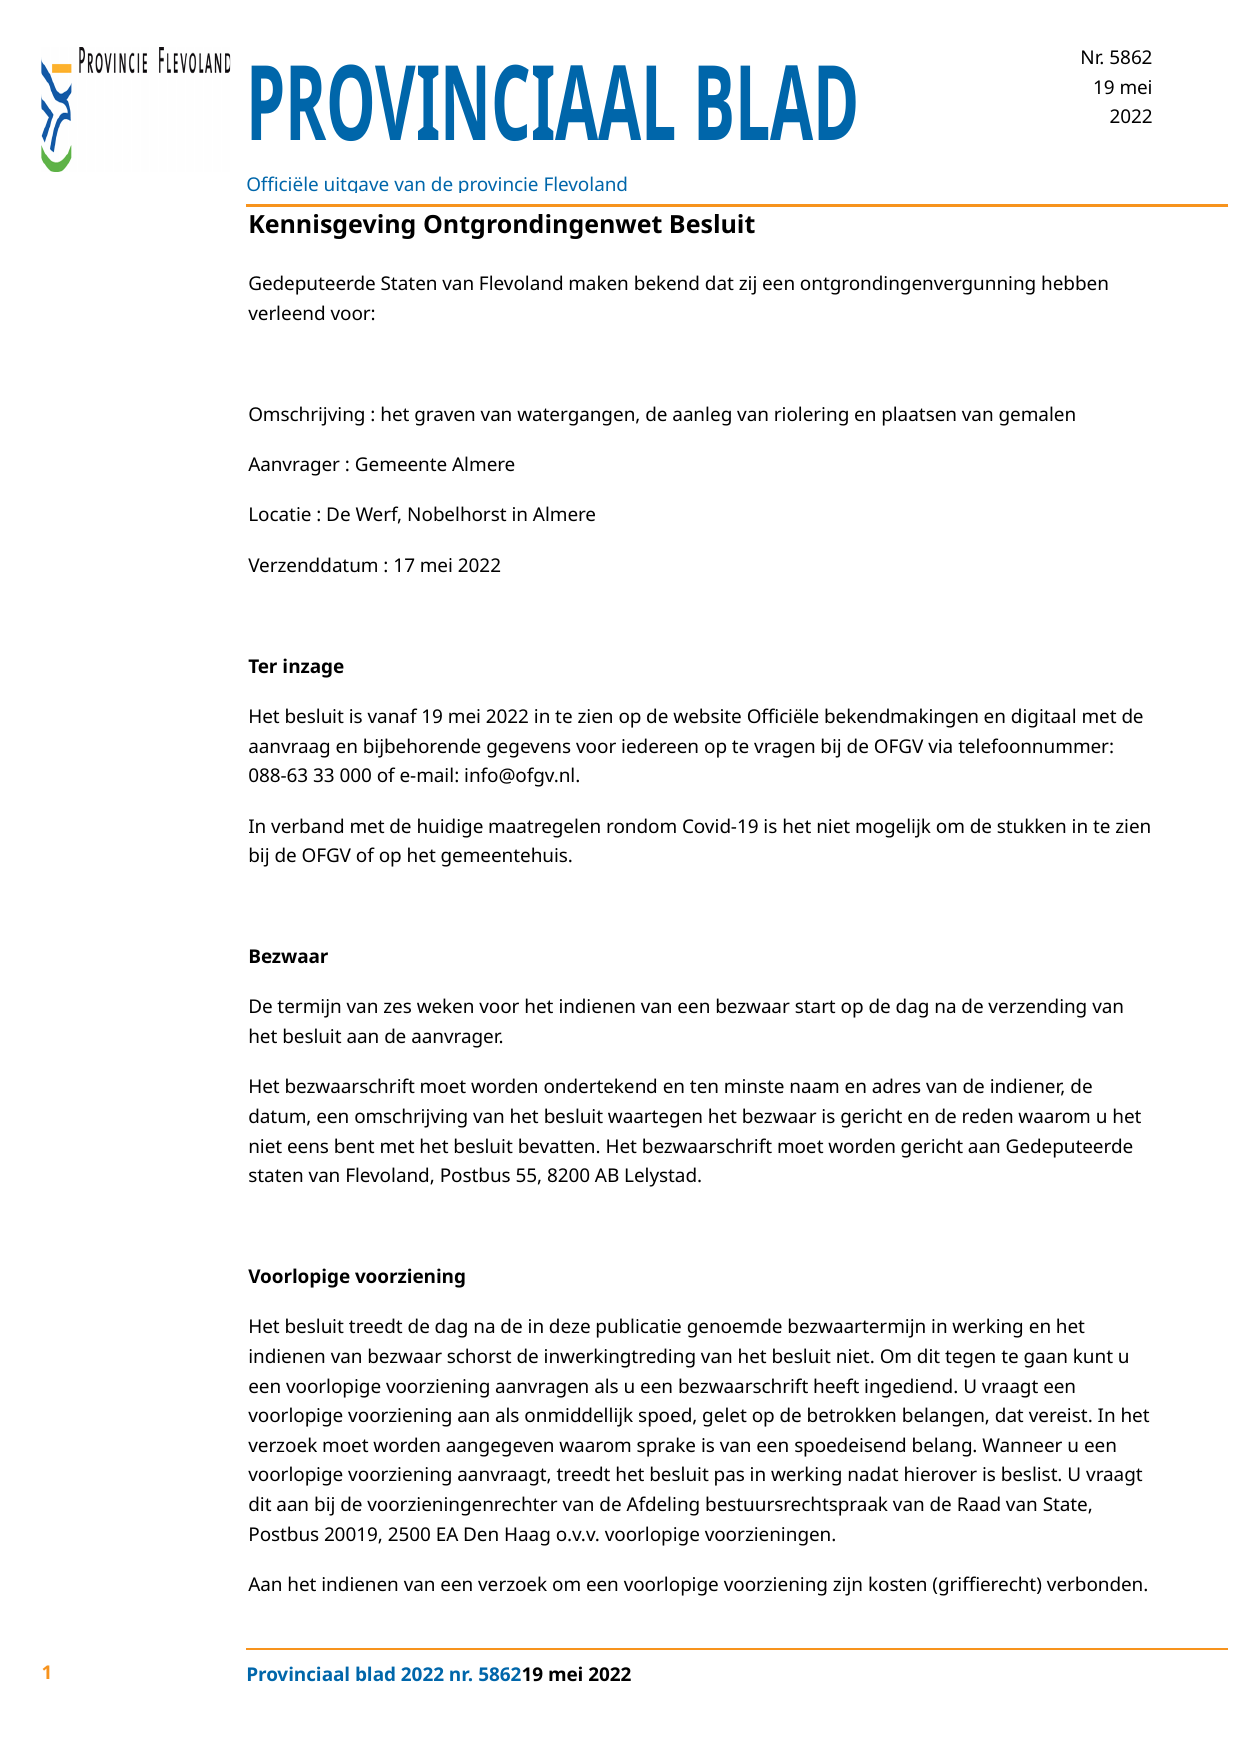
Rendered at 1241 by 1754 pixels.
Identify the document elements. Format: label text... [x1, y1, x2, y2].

text Het besluit treedt de dag na de in deze publicatie genoemde bezwaartermijn in werking en het indienen van bezwaar schorst de inwerkingtreding van het besluit niet. Om dit tegen te gaan kunt u een voorlopige voorziening aanvragen als u een bezwaarschrift heeft ingediend. U vraagt een voorlopige voorziening aan als onmiddellijk spoed, gelet op de betrokken belangen, dat vereist. In het verzoek moet worden aangegeven waarom sprake is van een spoedeisend belang. Wanneer u een voorlopige voorziening aanvraagt, treedt het besluit pas in werking nadat hierover is beslist. U vraagt dit aan bij de voorzieningenrechter van de Afdeling bestuursrechtspraak van de Raad van State, Postbus 20019, 2500 EA Den Haag o.v.v. voorlopige voorzieningen. [248, 1314, 1152, 1546]
text Gedeputeerde Staten van Flevoland maken bekend dat zij een ontgrondingenvergunning hebben verleend voor: [248, 270, 1152, 326]
text Aanvrager : Gemeente Almere [248, 451, 1152, 477]
text Bezwaar [248, 943, 1152, 969]
picture [41, 47, 231, 172]
text De termijn van zes weken voor het indienen van een bezwaar start op de dag na de verzending van het besluit aan de aanvrager. [248, 994, 1152, 1049]
text Kennisgeving Ontgrondingenwet Besluit [248, 207, 1152, 241]
text Voorlopige voorziening [248, 1263, 1152, 1289]
text Het besluit is vanaf 19 mei 2022 in te zien op de website Officiële bekendmakingen en digitaal met de aanvraag en bijbehorende gegevens voor iedereen op te vragen bij de OFGV via telefoonnummer: 088-63 33 000 of e-mail: info@ofgv.nl. [248, 703, 1152, 788]
text Verzenddatum : 17 mei 2022 [248, 552, 1152, 578]
text Omschrijving : het graven van watergangen, de aanleg van riolering en plaatsen van gemalen [248, 401, 1152, 426]
text Het bezwaarschrift moet worden ondertekend en ten minste naam en adres van de indiener, de datum, een omschrijving van het besluit waartegen het bezwaar is gericht en de reden waarom u het niet eens bent met het besluit bevatten. Het bezwaarschrift moet worden gericht aan Gedeputeerde staten van Flevoland, Postbus 55, 8200 AB Lelystad. [248, 1074, 1152, 1188]
text Locatie : De Werf, Nobelhorst in Almere [248, 502, 1152, 527]
text Aan het indienen van een verzoek om een voorlopige voorziening zijn kosten (griffierecht) verbonden. [248, 1571, 1152, 1597]
text Ter inzage [248, 653, 1152, 678]
text In verband met de huidige maatregelen rondom Covid-19 is het niet mogelijk om de stukken in te zien bij de OFGV of op het gemeentehuis. [248, 813, 1152, 868]
